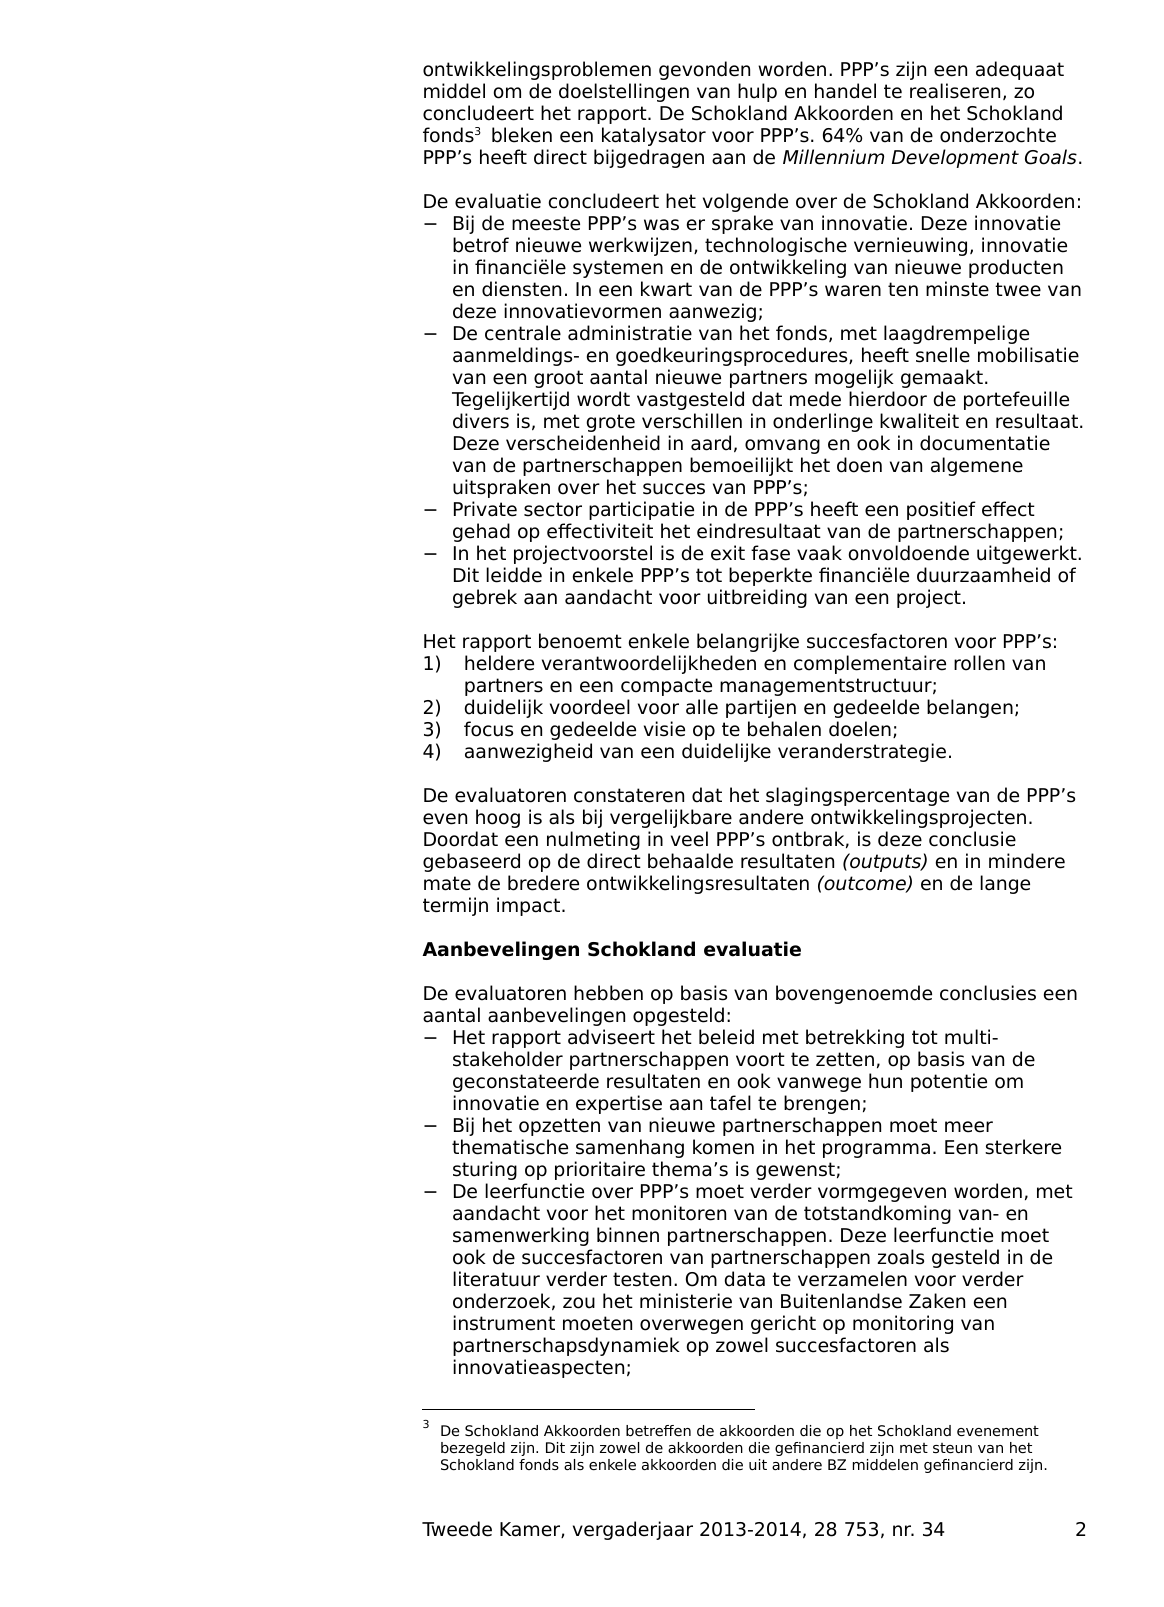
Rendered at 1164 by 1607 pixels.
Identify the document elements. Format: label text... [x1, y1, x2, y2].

text De evaluatie concludeert het volgende over de Schokland Akkoorden: [422, 191, 1087, 213]
text − In het projectvoorstel is de exit fase vaak onvoldoende uitgewerkt. Dit leidde in enkele PPP’s tot beperkte financiële duurzaamheid of gebrek aan aandacht voor uitbreiding van een project. [422, 543, 1087, 609]
text De evaluatoren constateren dat het slagingspercentage van de PPP’s even hoog is als bij vergelijkbare andere ontwikkelingsprojecten. Doordat een nulmeting in veel PPP’s ontbrak, is deze conclusie gebaseerd op de direct behaalde resultaten (outputs) en in mindere mate de bredere ontwikkelingsresultaten (outcome) en de lange termijn impact. [422, 785, 1087, 917]
text Het rapport benoemt enkele belangrijke succesfactoren voor PPP’s: [422, 631, 1087, 653]
text − De leerfunctie over PPP’s moet verder vormgegeven worden, met aandacht voor het monitoren van de totstandkoming van- en samenwerking binnen partnerschappen. Deze leerfunctie moet ook de succesfactoren van partnerschappen zoals gesteld in de literatuur verder testen. Om data te verzamelen voor verder onderzoek, zou het ministerie van Buitenlandse Zaken een instrument moeten overwegen gericht op monitoring van partnerschapsdynamiek op zowel succesfactoren als innovatieaspecten; [422, 1181, 1087, 1379]
text ontwikkelingsproblemen gevonden worden. PPP’s zijn een adequaat middel om de doelstellingen van hulp en handel te realiseren, zo concludeert het rapport. De Schokland Akkoorden en het Schokland fonds bleken een katalysator voor PPP’s. 64% van de onderzochte PPP’s heeft direct bijgedragen aan de Millennium Development Goals. [422, 59, 1087, 169]
text 2) duidelijk voordeel voor alle partijen en gedeelde belangen; [422, 697, 1087, 719]
text 4) aanwezigheid van een duidelijke veranderstrategie. [422, 741, 1087, 763]
text De evaluatoren hebben op basis van bovengenoemde conclusies een aantal aanbevelingen opgesteld: [422, 983, 1087, 1027]
text De Schokland Akkoorden betreffen de akkoorden die op het Schokland evenement bezegeld zijn. Dit zijn zowel de akkoorden die gefinancierd zijn met steun van het Schokland fonds als enkele akkoorden die uit andere BZ middelen gefinancierd zijn. [422, 1418, 1087, 1474]
text 3) focus en gedeelde visie op te behalen doelen; [422, 719, 1087, 741]
text − Het rapport adviseert het beleid met betrekking tot multi-stakeholder partnerschappen voort te zetten, op basis van de geconstateerde resultaten en ook vanwege hun potentie om innovatie en expertise aan tafel te brengen; [422, 1027, 1087, 1115]
text − De centrale administratie van het fonds, met laagdrempelige aanmeldings- en goedkeuringsprocedures, heeft snelle mobilisatie van een groot aantal nieuwe partners mogelijk gemaakt. Tegelijkertijd wordt vastgesteld dat mede hierdoor de portefeuille divers is, met grote verschillen in onderlinge kwaliteit en resultaat. Deze verscheidenheid in aard, omvang en ook in documentatie van de partnerschappen bemoeilijkt het doen van algemene uitspraken over het succes van PPP’s; [422, 323, 1087, 499]
text − Bij de meeste PPP’s was er sprake van innovatie. Deze innovatie betrof nieuwe werkwijzen, technologische vernieuwing, innovatie in financiële systemen en de ontwikkeling van nieuwe producten en diensten. In een kwart van de PPP’s waren ten minste twee van deze innovatievormen aanwezig; [422, 213, 1087, 323]
subtitle Aanbevelingen Schokland evaluatie [422, 939, 1087, 961]
text − Private sector participatie in de PPP’s heeft een positief effect gehad op effectiviteit het eindresultaat van de partnerschappen; [422, 499, 1087, 543]
text 1) heldere verantwoordelijkheden en complementaire rollen van partners en een compacte managementstructuur; [422, 653, 1087, 697]
text − Bij het opzetten van nieuwe partnerschappen moet meer thematische samenhang komen in het programma. Een sterkere sturing op prioritaire thema’s is gewenst; [422, 1115, 1087, 1181]
